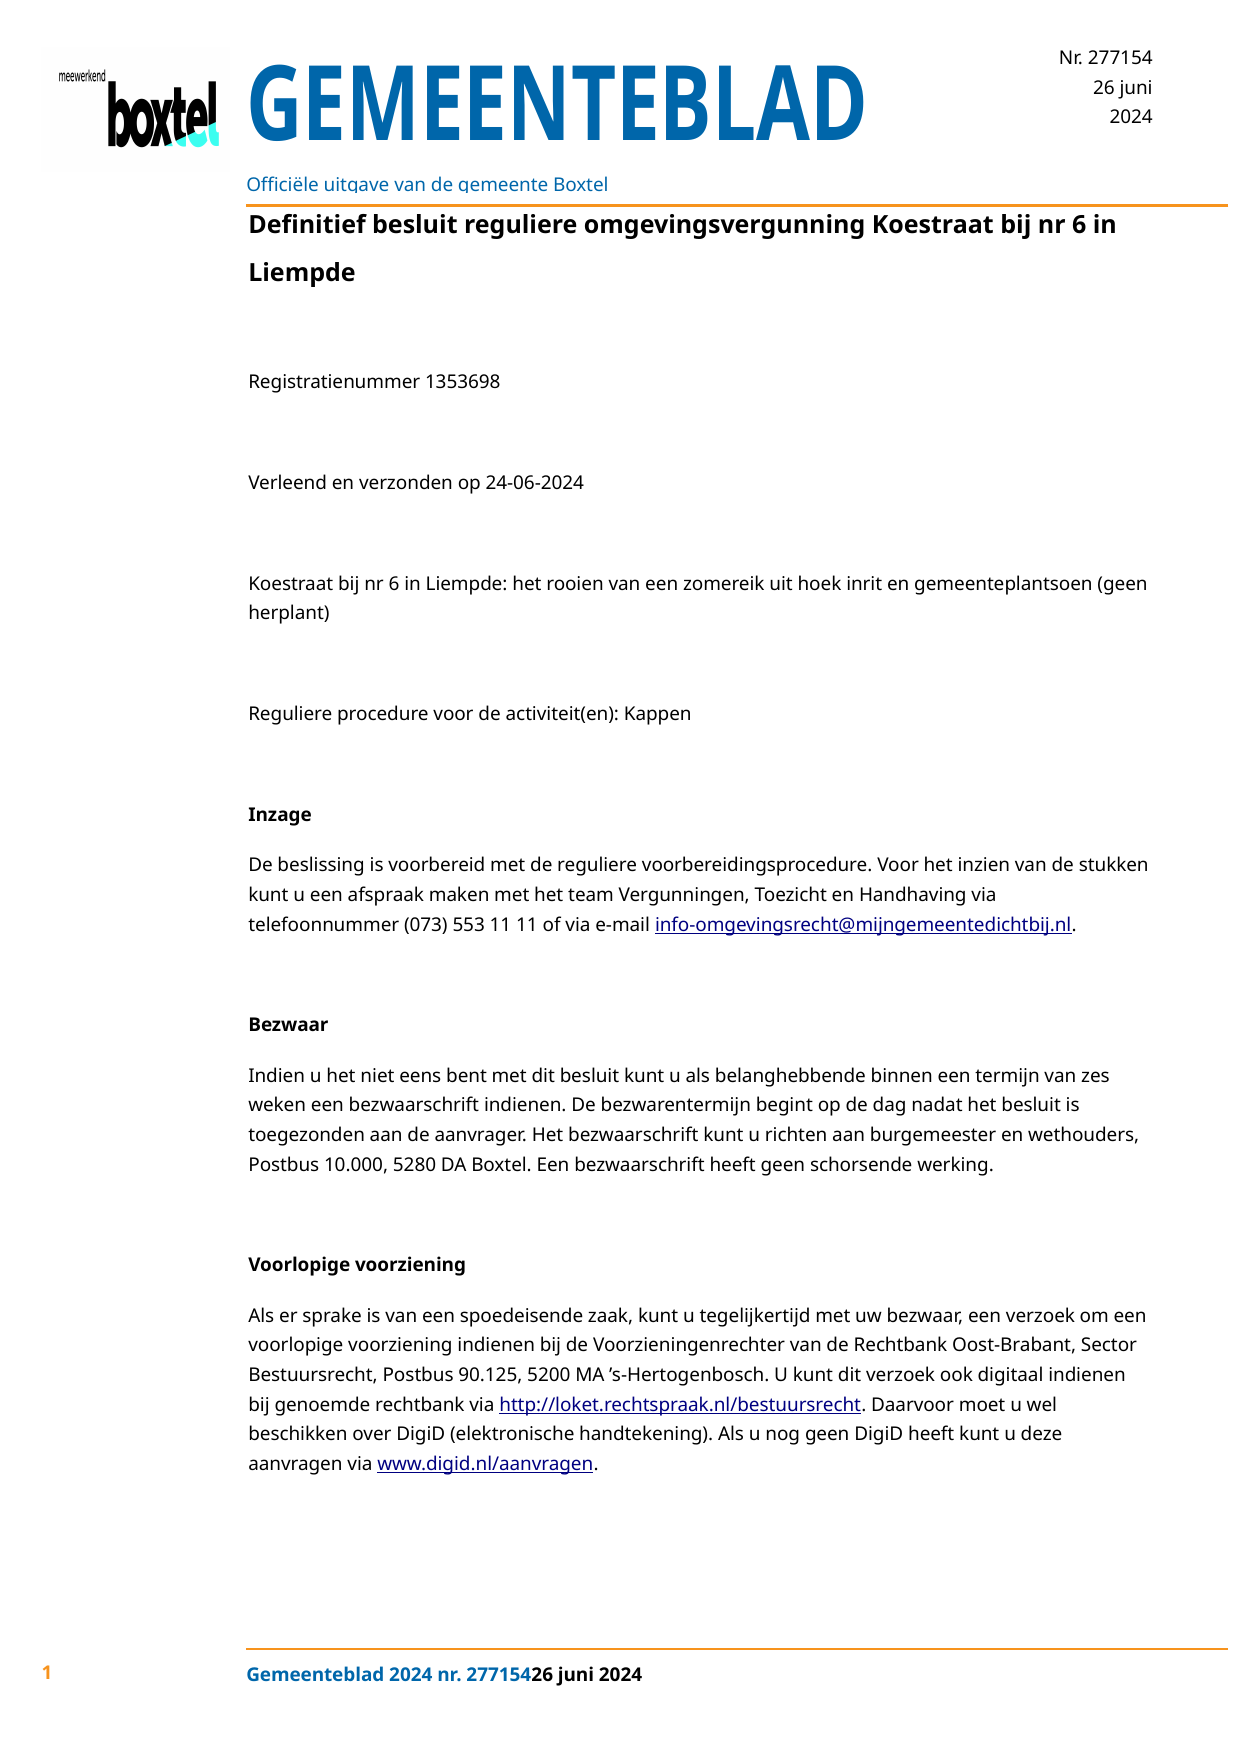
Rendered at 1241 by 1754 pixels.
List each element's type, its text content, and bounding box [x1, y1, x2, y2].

text Als er sprake is van een spoedeisende zaak, kunt u tegelijkertijd met uw bezwaar, een verzoek om een voorlopige voorziening indienen bij de Voorzieningenrechter van de Rechtbank Oost-Brabant, Sector Bestuursrecht, Postbus 90.125, 5200 MA ’s-Hertogenbosch. U kunt dit verzoek ook digitaal indienen bij genoemde rechtbank via http://loket.rechtspraak.nl/bestuursrecht. Daarvoor moet u wel beschikken over DigiD (elektronische handtekening). Als u nog geen DigiD heeft kunt u deze aanvragen via www.digid.nl/aanvragen. [248, 1302, 1152, 1476]
text Verleend en verzonden op 24-06-2024 [248, 469, 1152, 495]
picture [41, 47, 231, 172]
text Voorlopige voorziening [248, 1252, 1152, 1277]
text Registratienummer 1353698 [248, 368, 1152, 394]
text Indien u het niet eens bent met dit besluit kunt u als belanghebbende binnen een termijn van zes weken een bezwaarschrift indienen. De bezwarentermijn begint op de dag nadat het besluit is toegezonden aan de aanvrager. Het bezwaarschrift kunt u richten aan burgemeester en wethouders, Postbus 10.000, 5280 DA Boxtel. Een bezwaarschrift heeft geen schorsende werking. [248, 1062, 1152, 1177]
text Definitief besluit reguliere omgevingsvergunning Koestraat bij nr 6 in Liempde [248, 207, 1152, 288]
text Koestraat bij nr 6 in Liempde: het rooien van een zomereik uit hoek inrit en gemeenteplantsoen (geen herplant) [248, 570, 1152, 625]
text Bezwaar [248, 1012, 1152, 1037]
text De beslissing is voorbereid met de reguliere voorbereidingsprocedure. Voor het inzien van de stukken kunt u een afspraak maken met het team Vergunningen, Toezicht en Handhaving via telefoonnummer (073) 553 11 11 of via e-mail info-omgevingsrecht@mijngemeentedichtbij.nl. [248, 852, 1152, 937]
text Reguliere procedure voor de activiteit(en): Kappen [248, 700, 1152, 726]
text Inzage [248, 801, 1152, 827]
